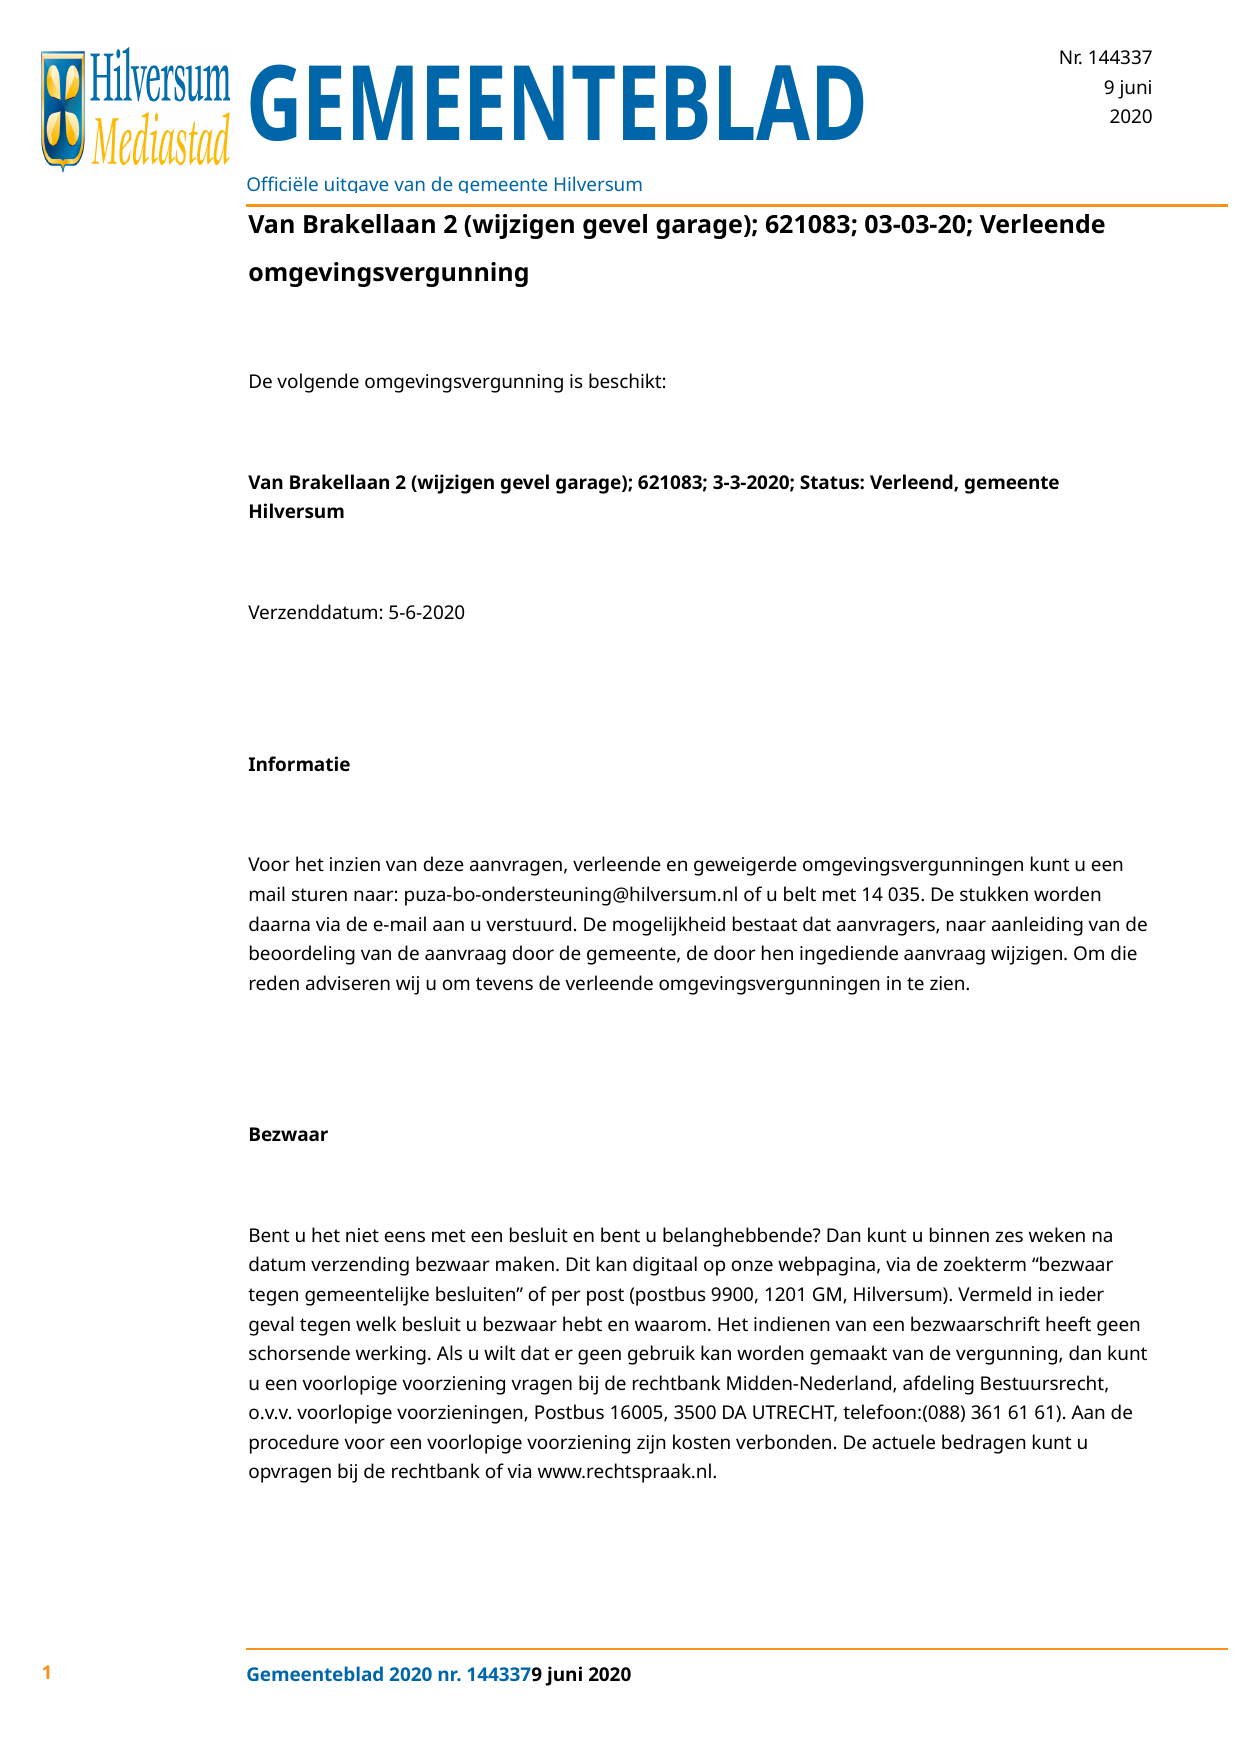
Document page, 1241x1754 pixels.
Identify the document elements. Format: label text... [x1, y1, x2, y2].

text Informatie [248, 751, 1152, 777]
text Bezwaar [248, 1121, 1152, 1147]
text De volgende omgevingsvergunning is beschikt: [248, 368, 1152, 394]
text Bent u het niet eens met een besluit en bent u belanghebbende? Dan kunt u binnen zes weken na datum verzending bezwaar maken. Dit kan digitaal op onze webpagina, via de zoekterm “bezwaar tegen gemeentelijke besluiten” of per post (postbus 9900, 1201 GM, Hilversum). Vermeld in ieder geval tegen welk besluit u bezwaar hebt en waarom. Het indienen van een bezwaarschrift heeft geen schorsende werking. Als u wilt dat er geen gebruik kan worden gemaakt van de vergunning, dan kunt u een voorlopige voorziening vragen bij de rechtbank Midden-Nederland, afdeling Bestuursrecht, o.v.v. voorlopige voorzieningen, Postbus 16005, 3500 DA UTRECHT, telefoon:(088) 361 61 61). Aan de procedure voor een voorlopige voorziening zijn kosten verbonden. De actuele bedragen kunt u opvragen bij de rechtbank of via www.rechtspraak.nl. [248, 1222, 1152, 1484]
text Voor het inzien van deze aanvragen, verleende en geweigerde omgevingsvergunningen kunt u een mail sturen naar: puza-bo-ondersteuning@hilversum.nl of u belt met 14 035. De stukken worden daarna via de e-mail aan u verstuurd. De mogelijkheid bestaat dat aanvragers, naar aanleiding van de beoordeling van de aanvraag door de gemeente, de door hen ingediende aanvraag wijzigen. Om die reden adviseren wij u om tevens de verleende omgevingsvergunningen in te zien. [248, 852, 1152, 996]
picture [41, 47, 231, 172]
text Verzenddatum: 5-6-2020 [248, 599, 1152, 625]
text Van Brakellaan 2 (wijzigen gevel garage); 621083; 03-03-20; Verleende omgevingsvergunning [248, 207, 1152, 288]
text Van Brakellaan 2 (wijzigen gevel garage); 621083; 3-3-2020; Status: Verleend, gemeente Hilversum [248, 469, 1152, 524]
